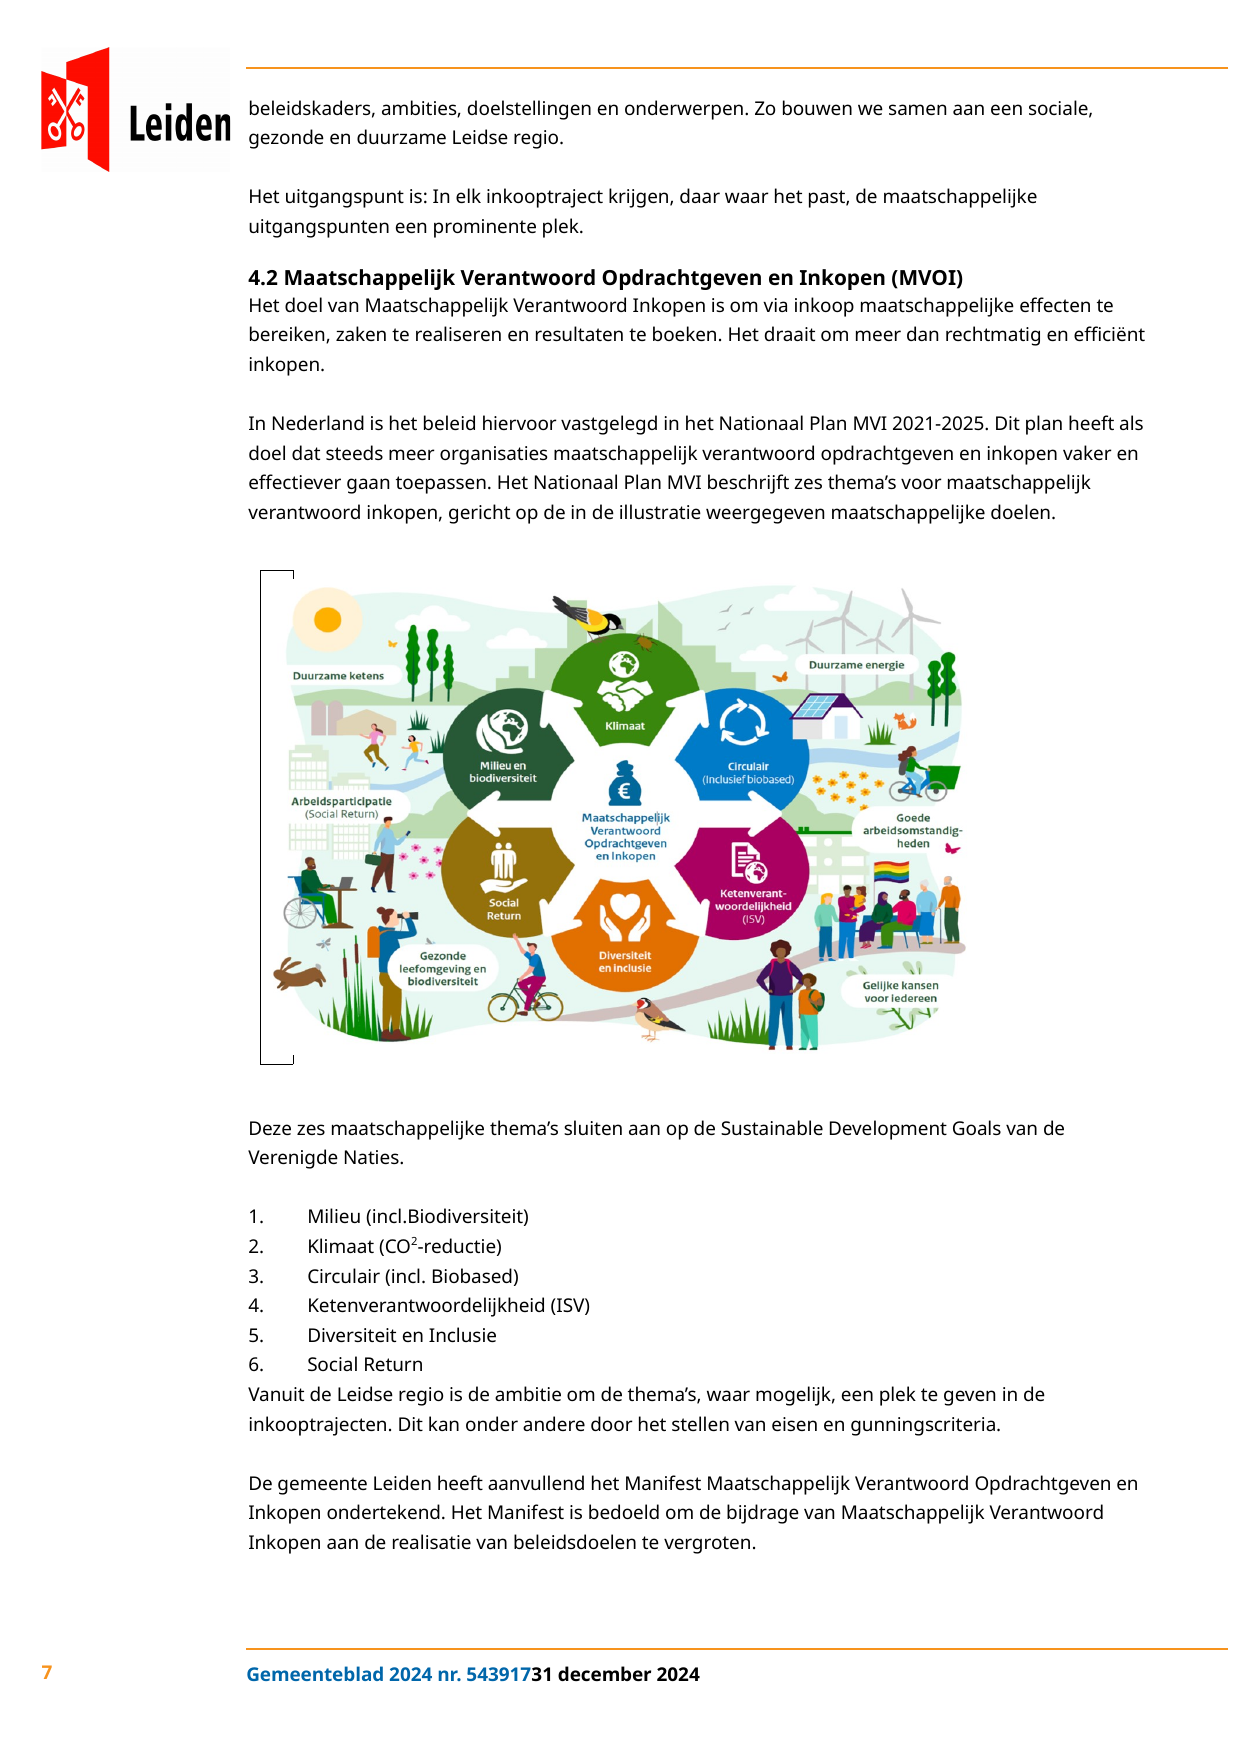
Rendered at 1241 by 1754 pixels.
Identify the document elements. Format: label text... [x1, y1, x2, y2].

text Het doel van Maatschappelijk Verantwoord Inkopen is om via inkoop maatschappelijke effecten te bereiken, zaken te realiseren en resultaten te boeken. Het draait om meer dan rechtmatig en efficiënt inkopen. [248, 292, 1152, 377]
text Deze zes maatschappelijke thema’s sluiten aan op de Sustainable Development Goals van de Verenigde Naties. [248, 1115, 1152, 1170]
list Klimaat (CO2-reductie) [248, 1233, 1152, 1259]
list Ketenverantwoordelijkheid (ISV) [248, 1292, 1152, 1318]
text 4.2 Maatschappelijk Verantwoord Opdrachtgeven en Inkopen (MVOI) [248, 263, 1152, 292]
list Circulair (incl. Biobased) [248, 1263, 1152, 1288]
list Milieu (incl.Biodiversiteit) [248, 1204, 1152, 1229]
text Vanuit de Leidse regio is de ambitie om de thema’s, waar mogelijk, een plek te geven in de inkooptrajecten. Dit kan onder andere door het stellen van eisen en gunningscriteria. [248, 1381, 1152, 1436]
list Social Return [248, 1352, 1152, 1377]
picture [41, 47, 231, 172]
text beleidskaders, ambities, doelstellingen en onderwerpen. Zo bouwen we samen aan een sociale, gezonde en duurzame Leidse regio. [248, 95, 1152, 150]
text Het uitgangspunt is: In elk inkooptraject krijgen, daar waar het past, de maatschappelijke uitgangspunten een prominente plek. [248, 183, 1152, 239]
text De gemeente Leiden heeft aanvullend het Manifest Maatschappelijk Verantwoord Opdrachtgeven en Inkopen ondertekend. Het Manifest is bedoeld om de bijdrage van Maatschappelijk Verantwoord Inkopen aan de realisatie van beleidsdoelen te vergroten. [248, 1470, 1152, 1555]
list Diversiteit en Inclusie [248, 1322, 1152, 1348]
text In Nederland is het beleid hiervoor vastgelegd in het Nationaal Plan MVI 2021-2025. Dit plan heeft als doel dat steeds meer organisaties maatschappelijk verantwoord opdrachtgeven en inkopen vaker en effectiever gaan toepassen. Het Nationaal Plan MVI beschrijft zes thema’s voor maatschappelijk verantwoord inkopen, gericht op de in de illustratie weergegeven maatschappelijke doelen. [248, 410, 1152, 525]
picture [268, 579, 978, 1055]
